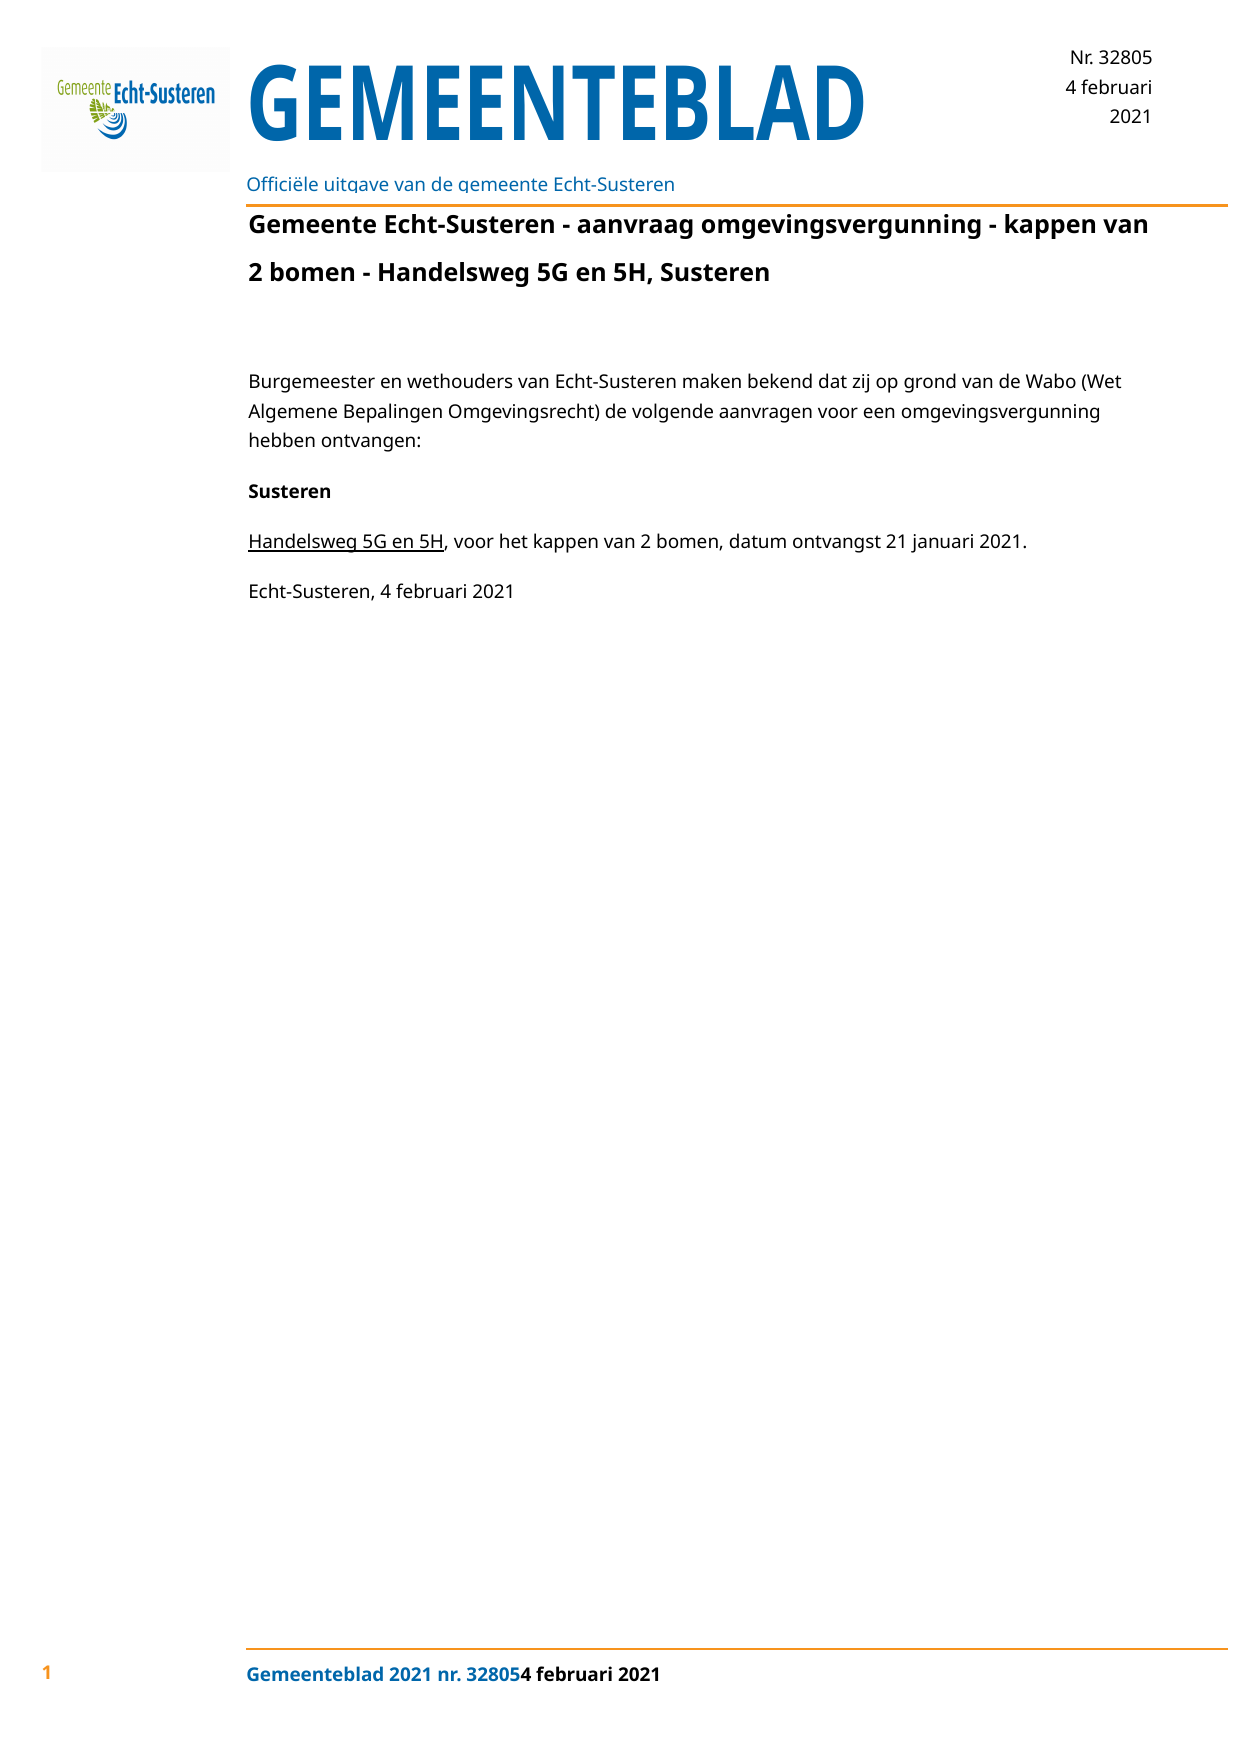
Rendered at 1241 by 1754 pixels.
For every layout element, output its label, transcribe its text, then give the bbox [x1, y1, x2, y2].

text Burgemeester en wethouders van Echt-Susteren maken bekend dat zij op grond van de Wabo (Wet Algemene Bepalingen Omgevingsrecht) de volgende aanvragen voor een omgevingsvergunning hebben ontvangen: [248, 368, 1152, 453]
text Gemeente Echt-Susteren - aanvraag omgevingsvergunning - kappen van 2 bomen - Handelsweg 5G en 5H, Susteren [248, 207, 1152, 288]
picture [41, 47, 231, 172]
text Handelsweg 5G en 5H, voor het kappen van 2 bomen, datum ontvangst 21 januari 2021. [248, 528, 1152, 554]
text Echt-Susteren, 4 februari 2021 [248, 579, 1152, 604]
text Susteren [248, 478, 1152, 504]
